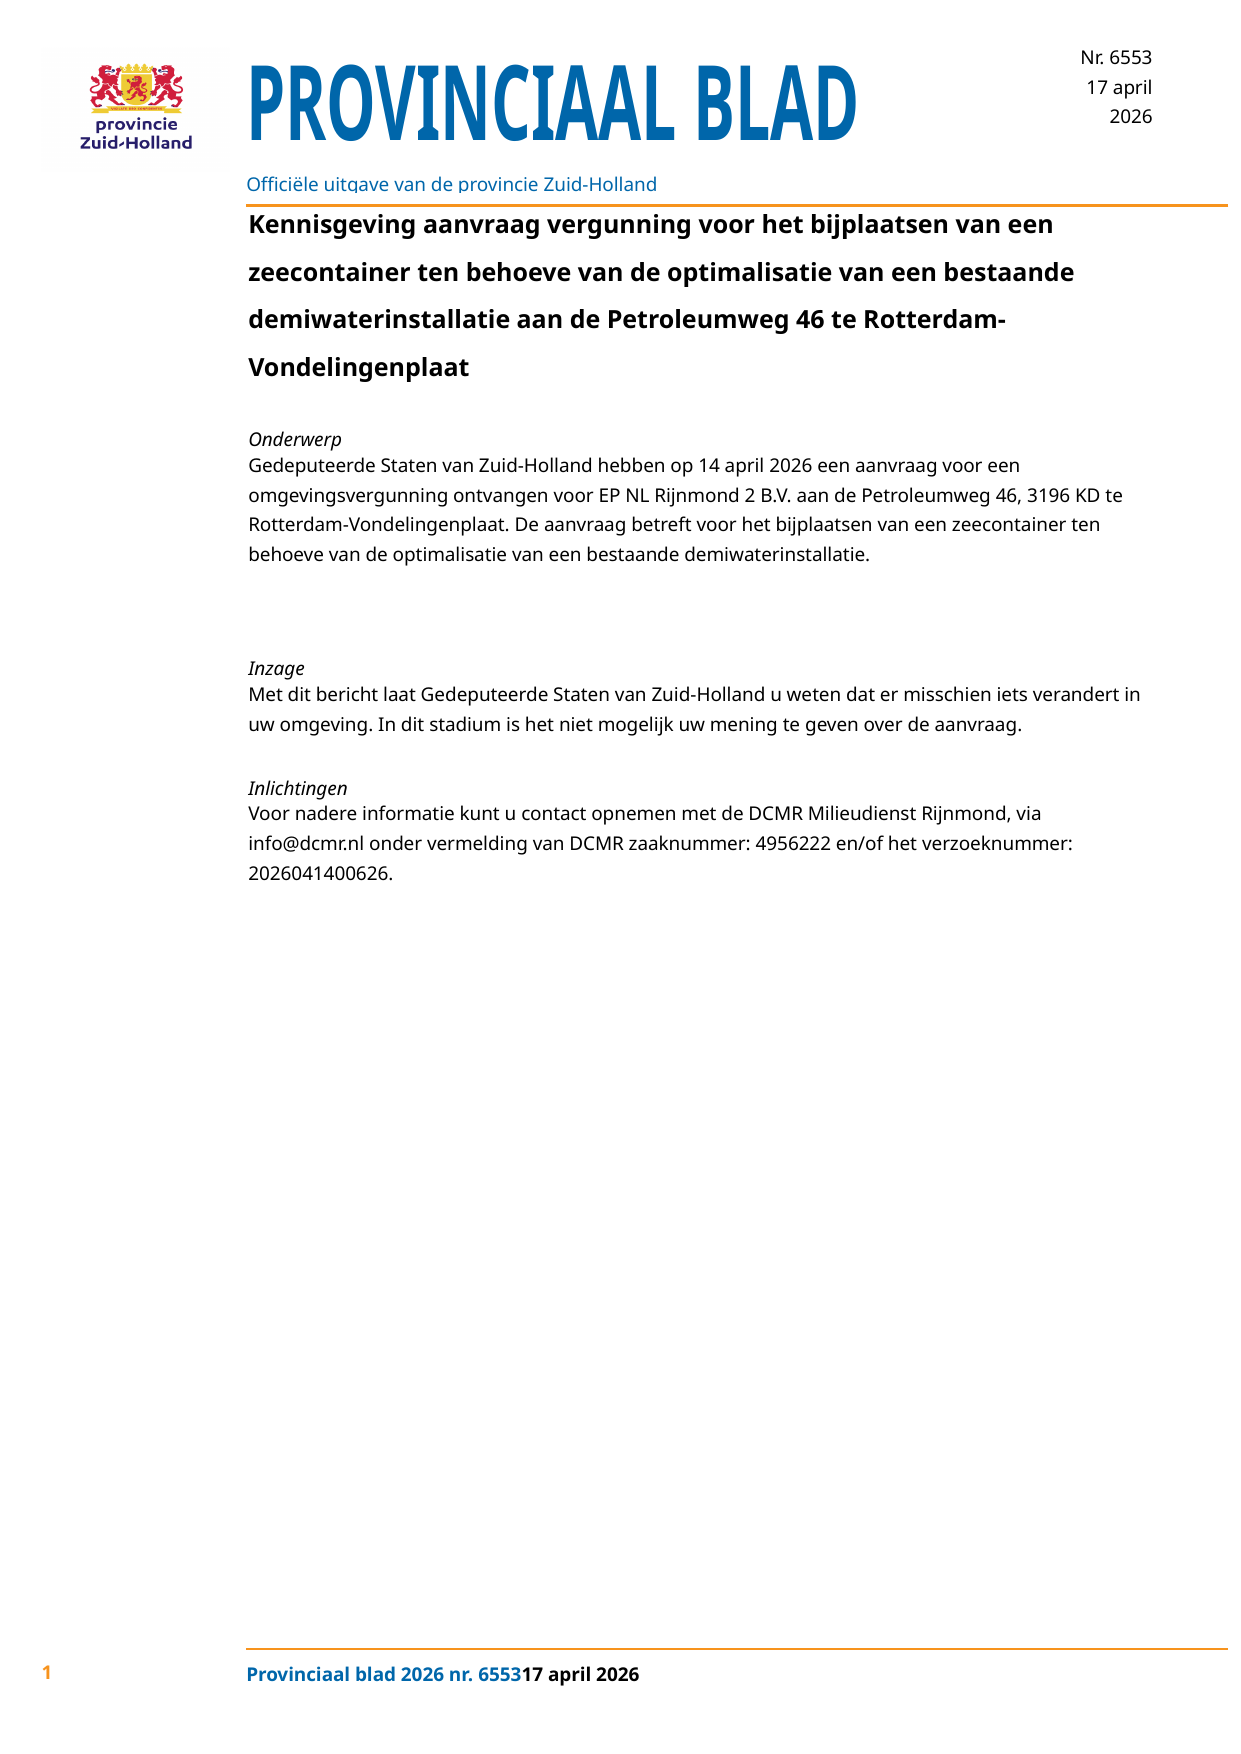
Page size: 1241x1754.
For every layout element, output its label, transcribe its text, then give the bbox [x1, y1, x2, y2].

text Inzage [248, 656, 1152, 681]
text Met dit bericht laat Gedeputeerde Staten van Zuid-Holland u weten dat er misschien iets verandert in uw omgeving. In dit stadium is het niet mogelijk uw mening te geven over de aanvraag. [248, 681, 1152, 737]
text Onderwerp [248, 427, 1152, 452]
text Kennisgeving aanvraag vergunning voor het bijplaatsen van een zeecontainer ten behoeve van de optimalisatie van een bestaande demiwaterinstallatie aan de Petroleumweg 46 te Rotterdam-Vondelingenplaat [248, 207, 1152, 384]
picture [41, 47, 231, 172]
text Inlichtingen [248, 775, 1152, 801]
text Voor nadere informatie kunt u contact opnemen met de DCMR Milieudienst Rijnmond, via info@dcmr.nl onder vermelding van DCMR zaaknummer: 4956222 en/of het verzoeknummer: 2026041400626. [248, 801, 1152, 885]
text Gedeputeerde Staten van Zuid-Holland hebben op 14 april 2026 een aanvraag voor een omgevingsvergunning ontvangen voor EP NL Rijnmond 2 B.V. aan de Petroleumweg 46, 3196 KD te Rotterdam-Vondelingenplaat. De aanvraag betreft voor het bijplaatsen van een zeecontainer ten behoeve van de optimalisatie van een bestaande demiwaterinstallatie. [248, 452, 1152, 567]
